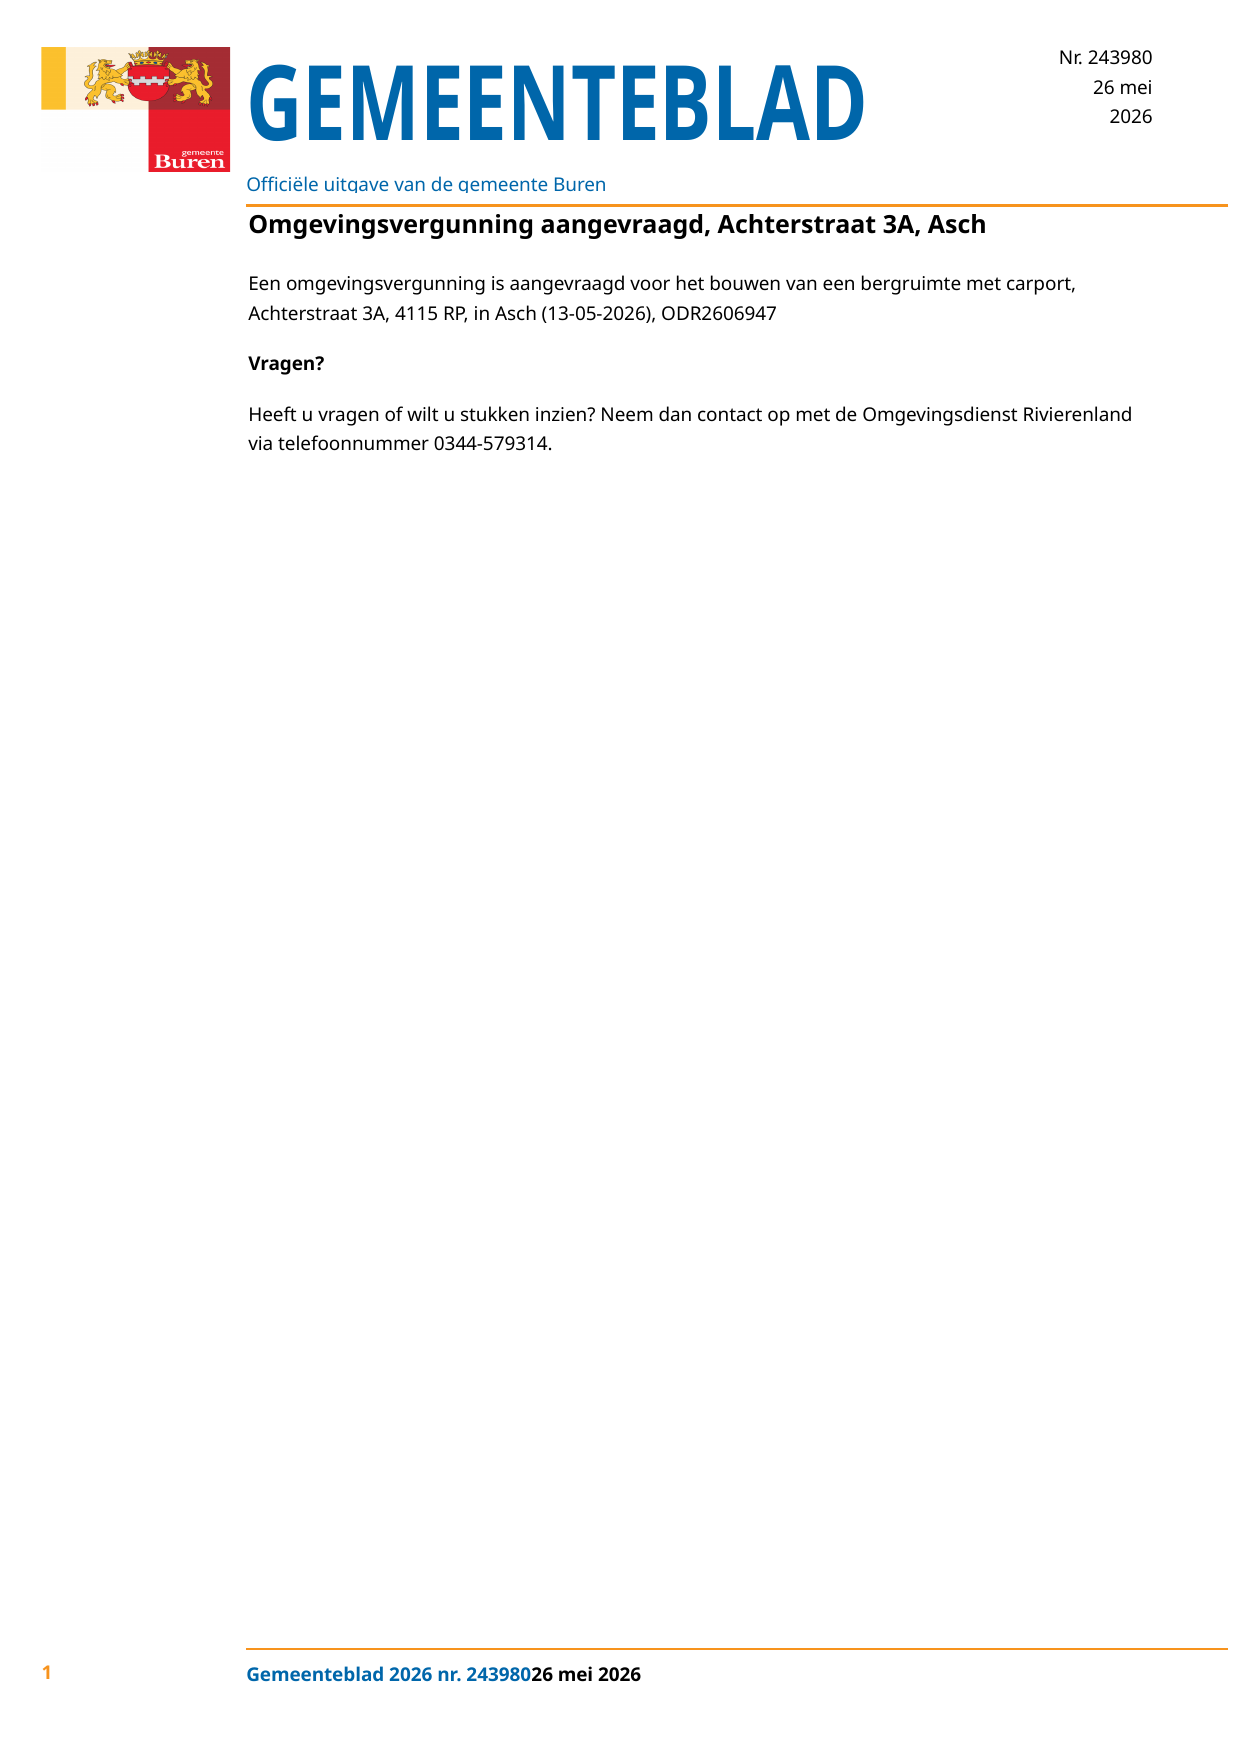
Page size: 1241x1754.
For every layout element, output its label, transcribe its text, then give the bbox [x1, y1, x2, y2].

picture [41, 47, 231, 172]
text Heeft u vragen of wilt u stukken inzien? Neem dan contact op met de Omgevingsdienst Rivierenland via telefoonnummer 0344-579314. [248, 401, 1152, 456]
text Omgevingsvergunning aangevraagd, Achterstraat 3A, Asch [248, 207, 1152, 241]
text Een omgevingsvergunning is aangevraagd voor het bouwen van een bergruimte met carport, Achterstraat 3A, 4115 RP, in Asch (13-05-2026), ODR2606947 [248, 270, 1152, 326]
text Vragen? [248, 350, 1152, 376]
